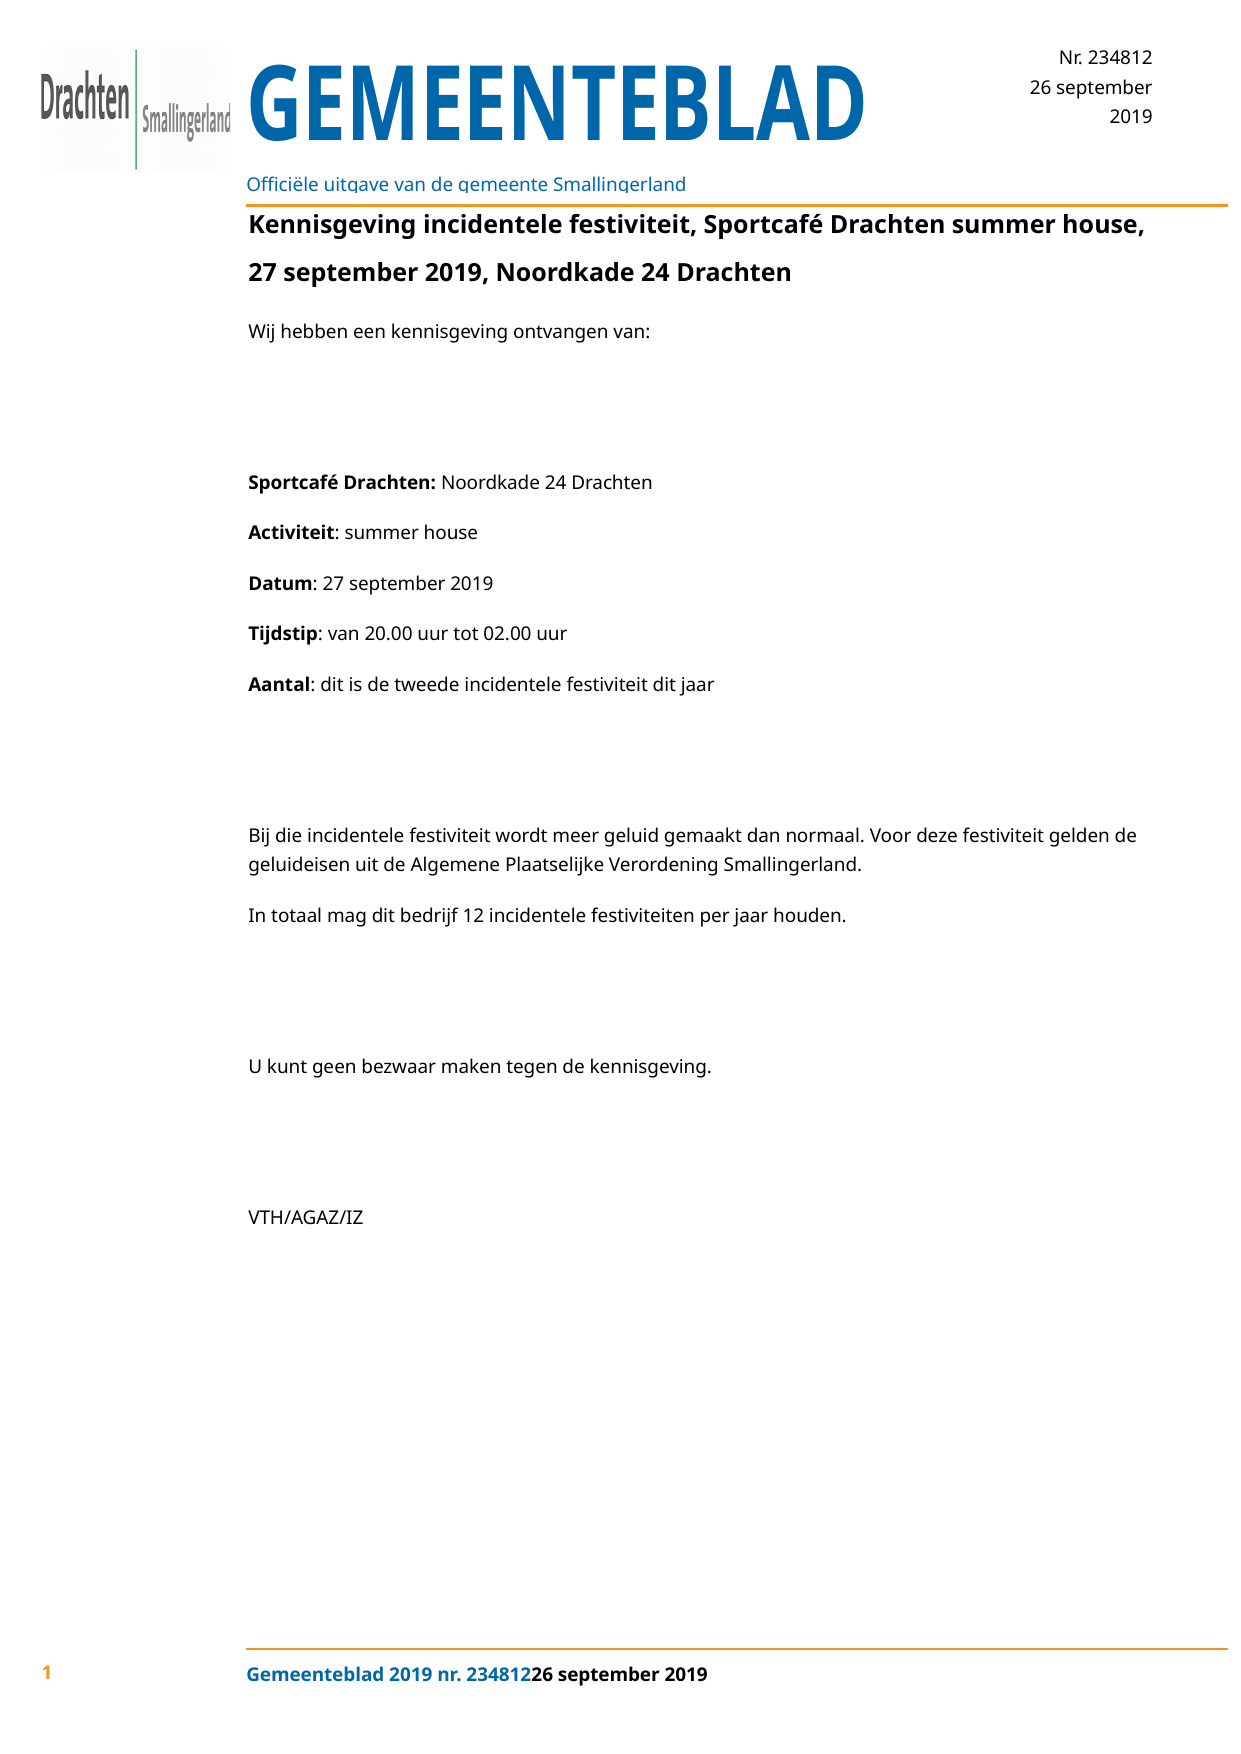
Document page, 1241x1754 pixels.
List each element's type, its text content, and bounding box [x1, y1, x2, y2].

text Aantal: dit is de tweede incidentele festiviteit dit jaar [248, 671, 1152, 697]
text Kennisgeving incidentele festiviteit, Sportcafé Drachten summer house, 27 september 2019, Noordkade 24 Drachten [248, 207, 1152, 288]
text In totaal mag dit bedrijf 12 incidentele festiviteiten per jaar houden. [248, 902, 1152, 928]
picture [41, 47, 231, 172]
text Sportcafé Drachten: Noordkade 24 Drachten [248, 469, 1152, 495]
text Bij die incidentele festiviteit wordt meer geluid gemaakt dan normaal. Voor deze festiviteit gelden de geluideisen uit de Algemene Plaatselijke Verordening Smallingerland. [248, 822, 1152, 877]
text U kunt geen bezwaar maken tegen de kennisgeving. [248, 1053, 1152, 1079]
text Datum: 27 september 2019 [248, 570, 1152, 596]
text Wij hebben een kennisgeving ontvangen van: [248, 318, 1152, 344]
text VTH/AGAZ/IZ [248, 1204, 1152, 1230]
text Tijdstip: van 20.00 uur tot 02.00 uur [248, 620, 1152, 646]
text Activiteit: summer house [248, 519, 1152, 545]
